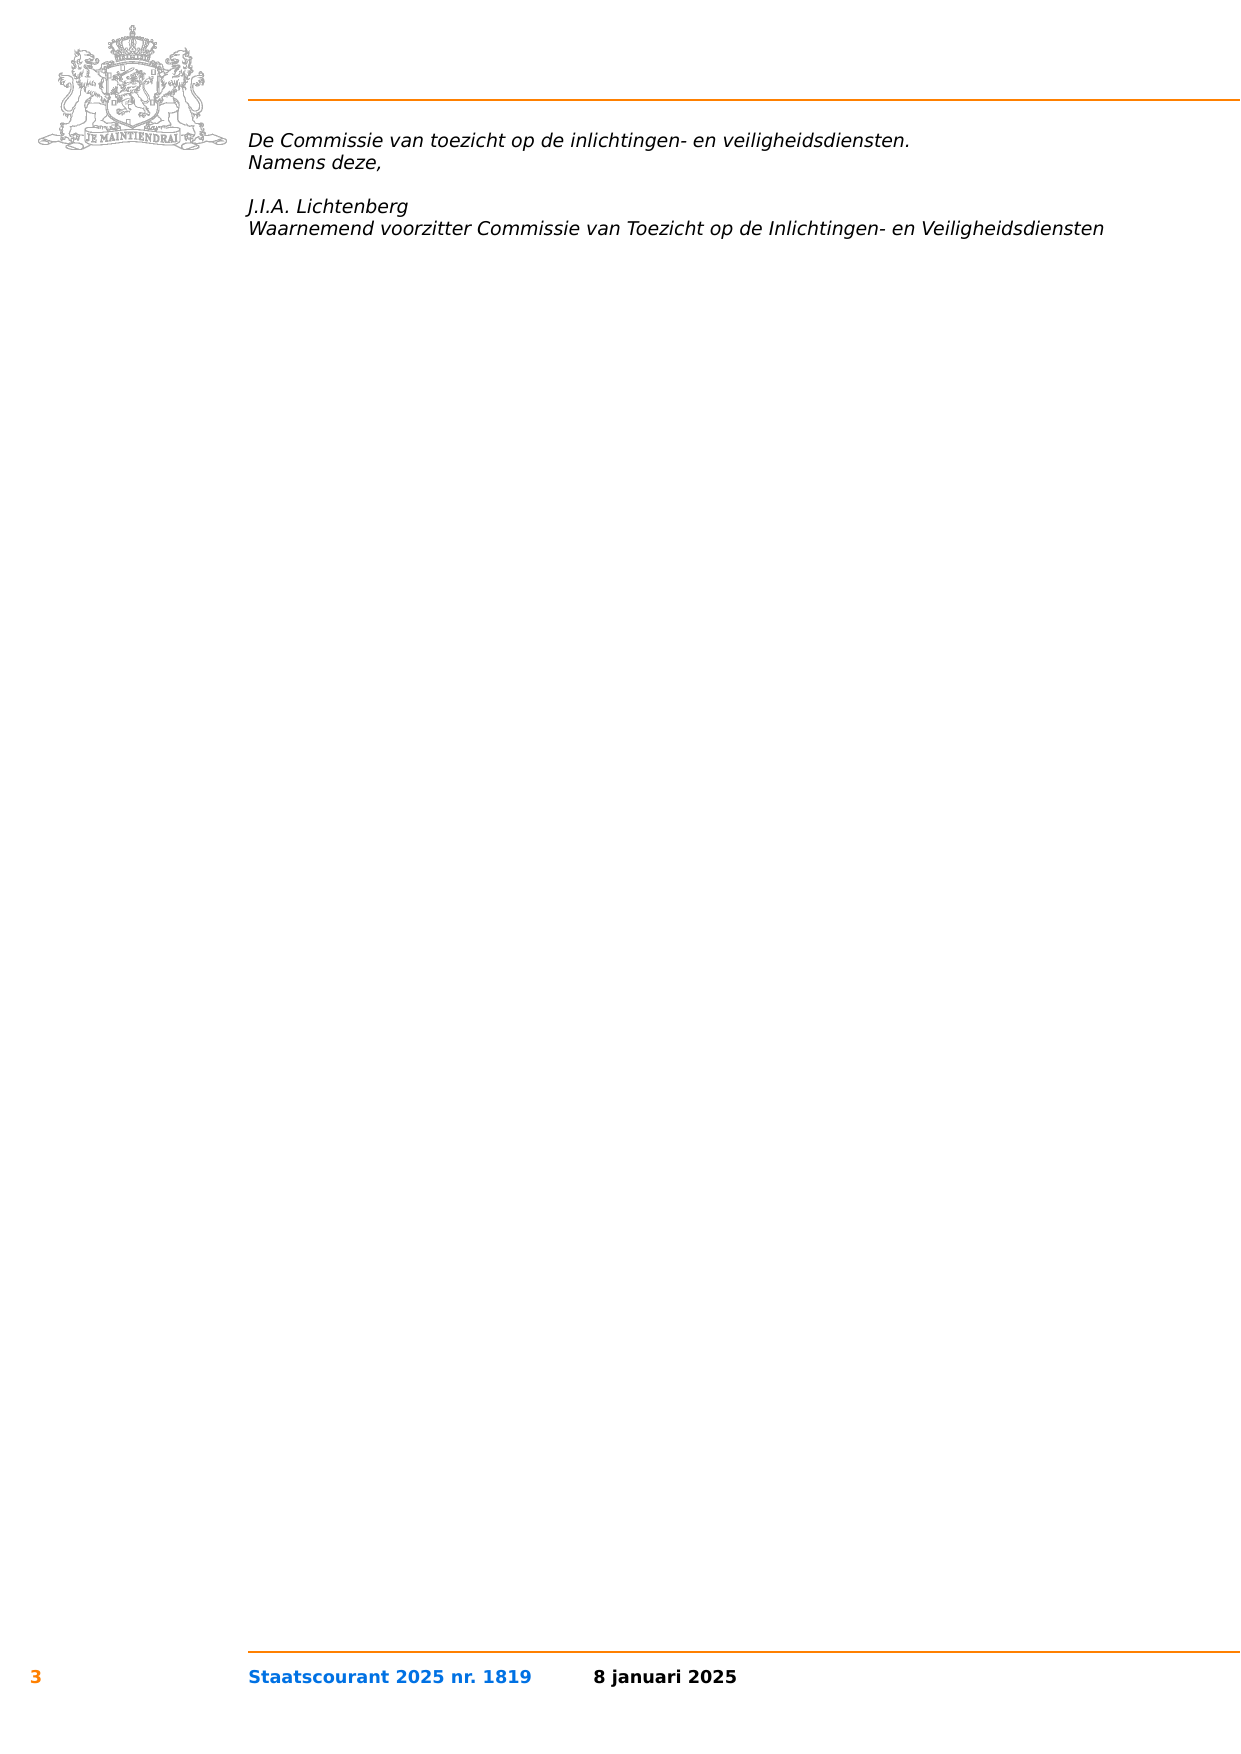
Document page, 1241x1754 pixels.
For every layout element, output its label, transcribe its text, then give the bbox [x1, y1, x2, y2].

picture [38, 25, 227, 150]
text De Commissie van toezicht op de inlichtingen- en veiligheidsdiensten. Namens deze, J.I.A. Lichtenberg Waarnemend voorzitter Commissie van Toezicht op de Inlichtingen- en Veiligheidsdiensten [248, 130, 1163, 240]
